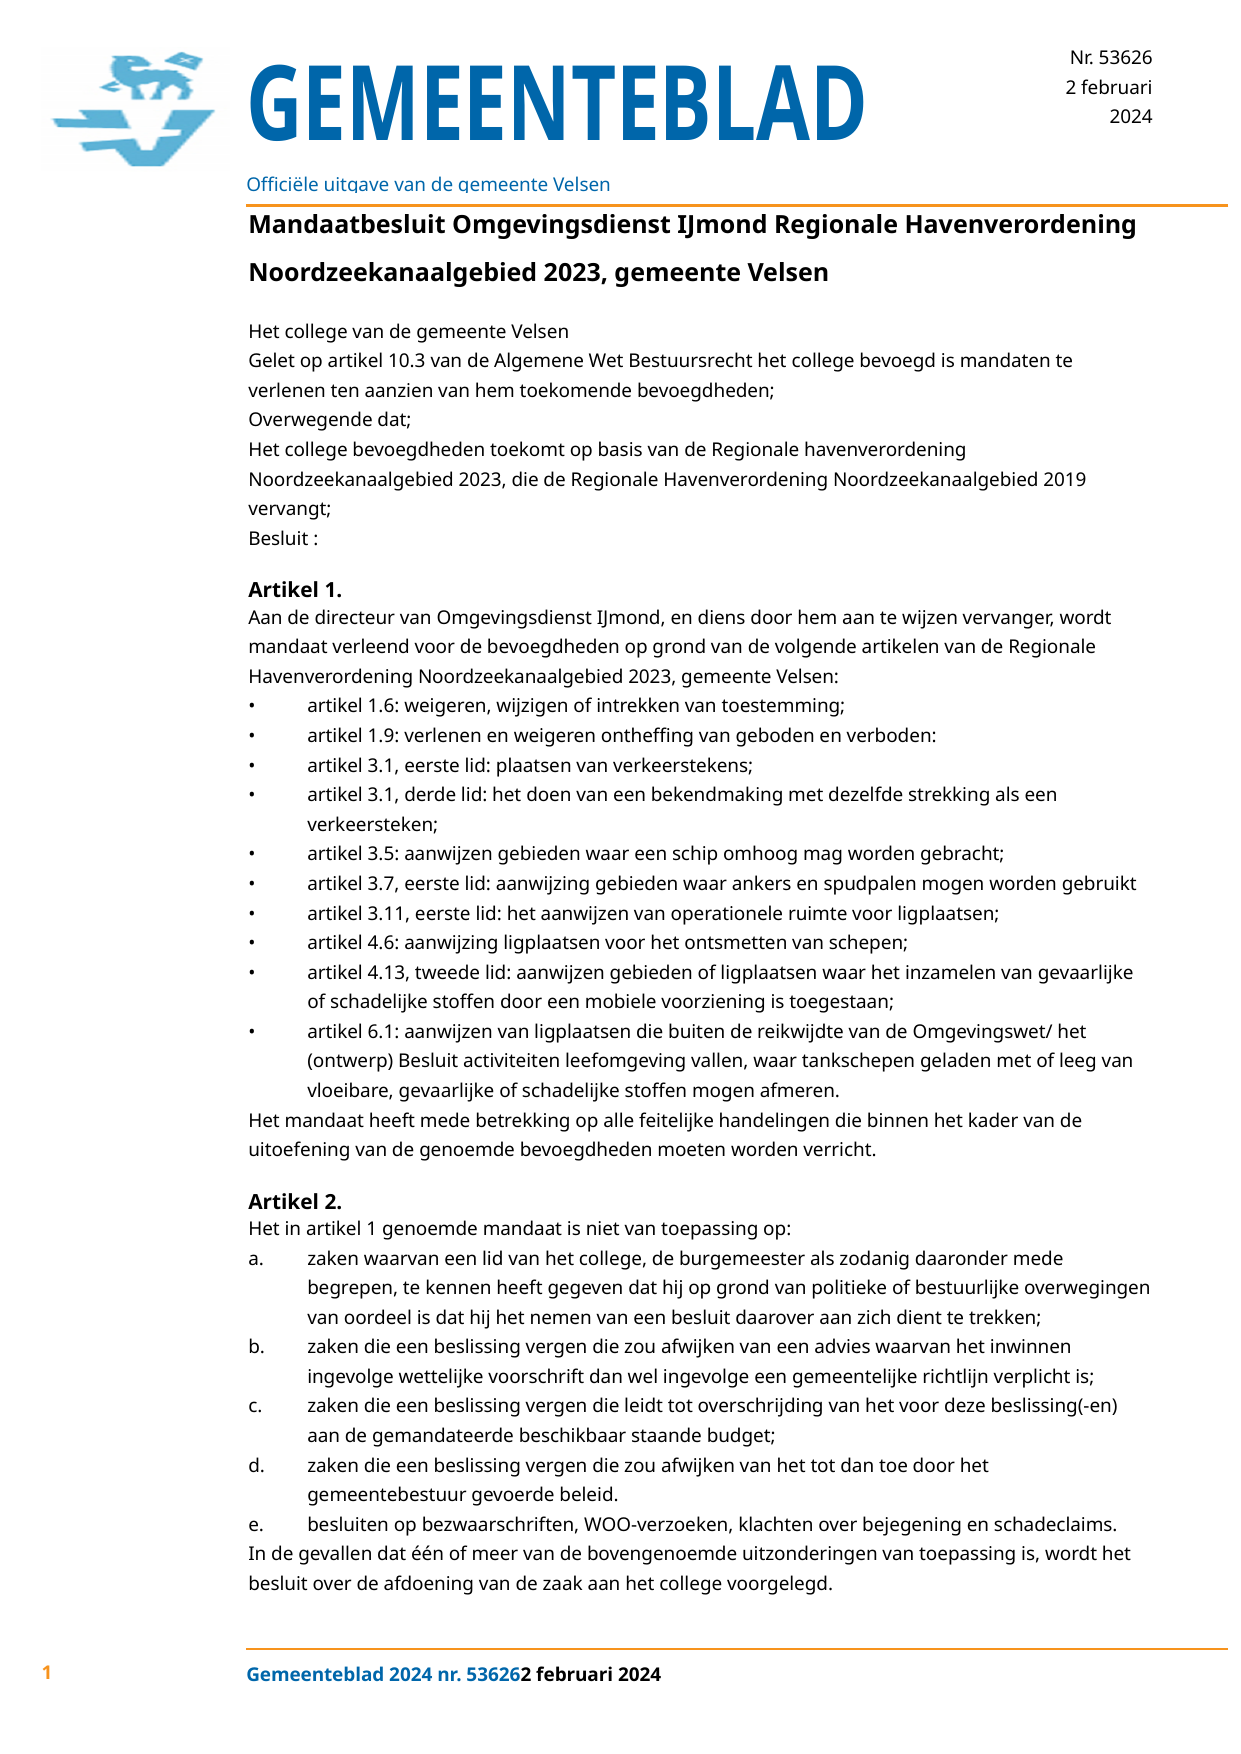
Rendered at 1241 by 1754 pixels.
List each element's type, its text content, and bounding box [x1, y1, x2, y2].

list zaken die een beslissing vergen die leidt tot overschrijding van het voor deze beslissing(-en) aan de gemandateerde beschikbaar staande budget; [248, 1393, 1152, 1448]
text Het in artikel 1 genoemde mandaat is niet van toepassing op: [248, 1215, 1152, 1241]
list besluiten op bezwaarschriften, WOO-verzoeken, klachten over bejegening en schadeclaims. [248, 1511, 1152, 1537]
list zaken waarvan een lid van het college, de burgemeester als zodanig daaronder mede begrepen, te kennen heeft gegeven dat hij op grond van politieke of bestuurlijke overwegingen van oordeel is dat hij het nemen van een besluit daarover aan zich dient te trekken; [248, 1245, 1152, 1330]
text Aan de directeur van Omgevingsdienst IJmond, en diens door hem aan te wijzen vervanger, wordt mandaat verleend voor de bevoegdheden op grond van de volgende artikelen van de Regionale Havenverordening Noordzeekanaalgebied 2023, gemeente Velsen: [248, 604, 1152, 689]
text Artikel 2. [248, 1187, 1152, 1215]
text Het college bevoegdheden toekomt op basis van de Regionale havenverordening Noordzeekanaalgebied 2023, die de Regionale Havenverordening Noordzeekanaalgebied 2019 vervangt; [248, 436, 1152, 521]
text Het college van de gemeente Velsen [248, 318, 1152, 344]
list zaken die een beslissing vergen die zou afwijken van een advies waarvan het inwinnen ingevolge wettelijke voorschrift dan wel ingevolge een gemeentelijke richtlijn verplicht is; [248, 1333, 1152, 1389]
list artikel 1.6: weigeren, wijzigen of intrekken van toestemming; [248, 693, 1152, 718]
list artikel 3.11, eerste lid: het aanwijzen van operationele ruimte voor ligplaatsen; [248, 900, 1152, 925]
list artikel 1.9: verlenen en weigeren ontheffing van geboden en verboden: [248, 722, 1152, 748]
text In de gevallen dat één of meer van de bovengenoemde uitzonderingen van toepassing is, wordt het besluit over de afdoening van de zaak aan het college voorgelegd. [248, 1541, 1152, 1596]
text Het mandaat heeft mede betrekking op alle feitelijke handelingen die binnen het kader van de uitoefening van de genoemde bevoegdheden moeten worden verricht. [248, 1107, 1152, 1162]
text Besluit : [248, 525, 1152, 551]
list artikel 6.1: aanwijzen van ligplaatsen die buiten de reikwijdte van de Omgevingswet/ het (ontwerp) Besluit activiteiten leefomgeving vallen, waar tankschepen geladen met of leeg van vloeibare, gevaarlijke of schadelijke stoffen mogen afmeren. [248, 1018, 1152, 1103]
picture [41, 47, 231, 172]
list artikel 3.5: aanwijzen gebieden waar een schip omhoog mag worden gebracht; [248, 841, 1152, 866]
text Overwegende dat; [248, 407, 1152, 432]
list artikel 4.6: aanwijzing ligplaatsen voor het ontsmetten van schepen; [248, 929, 1152, 955]
list artikel 3.7, eerste lid: aanwijzing gebieden waar ankers en spudpalen mogen worden gebruikt [248, 870, 1152, 896]
text Artikel 1. [248, 575, 1152, 604]
list zaken die een beslissing vergen die zou afwijken van het tot dan toe door het gemeentebestuur gevoerde beleid. [248, 1452, 1152, 1507]
text Mandaatbesluit Omgevingsdienst IJmond Regionale Havenverordening Noordzeekanaalgebied 2023, gemeente Velsen [248, 207, 1152, 288]
list artikel 3.1, derde lid: het doen van een bekendmaking met dezelfde strekking als een verkeersteken; [248, 781, 1152, 837]
list artikel 4.13, tweede lid: aanwijzen gebieden of ligplaatsen waar het inzamelen van gevaarlijke of schadelijke stoffen door een mobiele voorziening is toegestaan; [248, 959, 1152, 1014]
list artikel 3.1, eerste lid: plaatsen van verkeerstekens; [248, 752, 1152, 777]
text Gelet op artikel 10.3 van de Algemene Wet Bestuursrecht het college bevoegd is mandaten te verlenen ten aanzien van hem toekomende bevoegdheden; [248, 347, 1152, 403]
